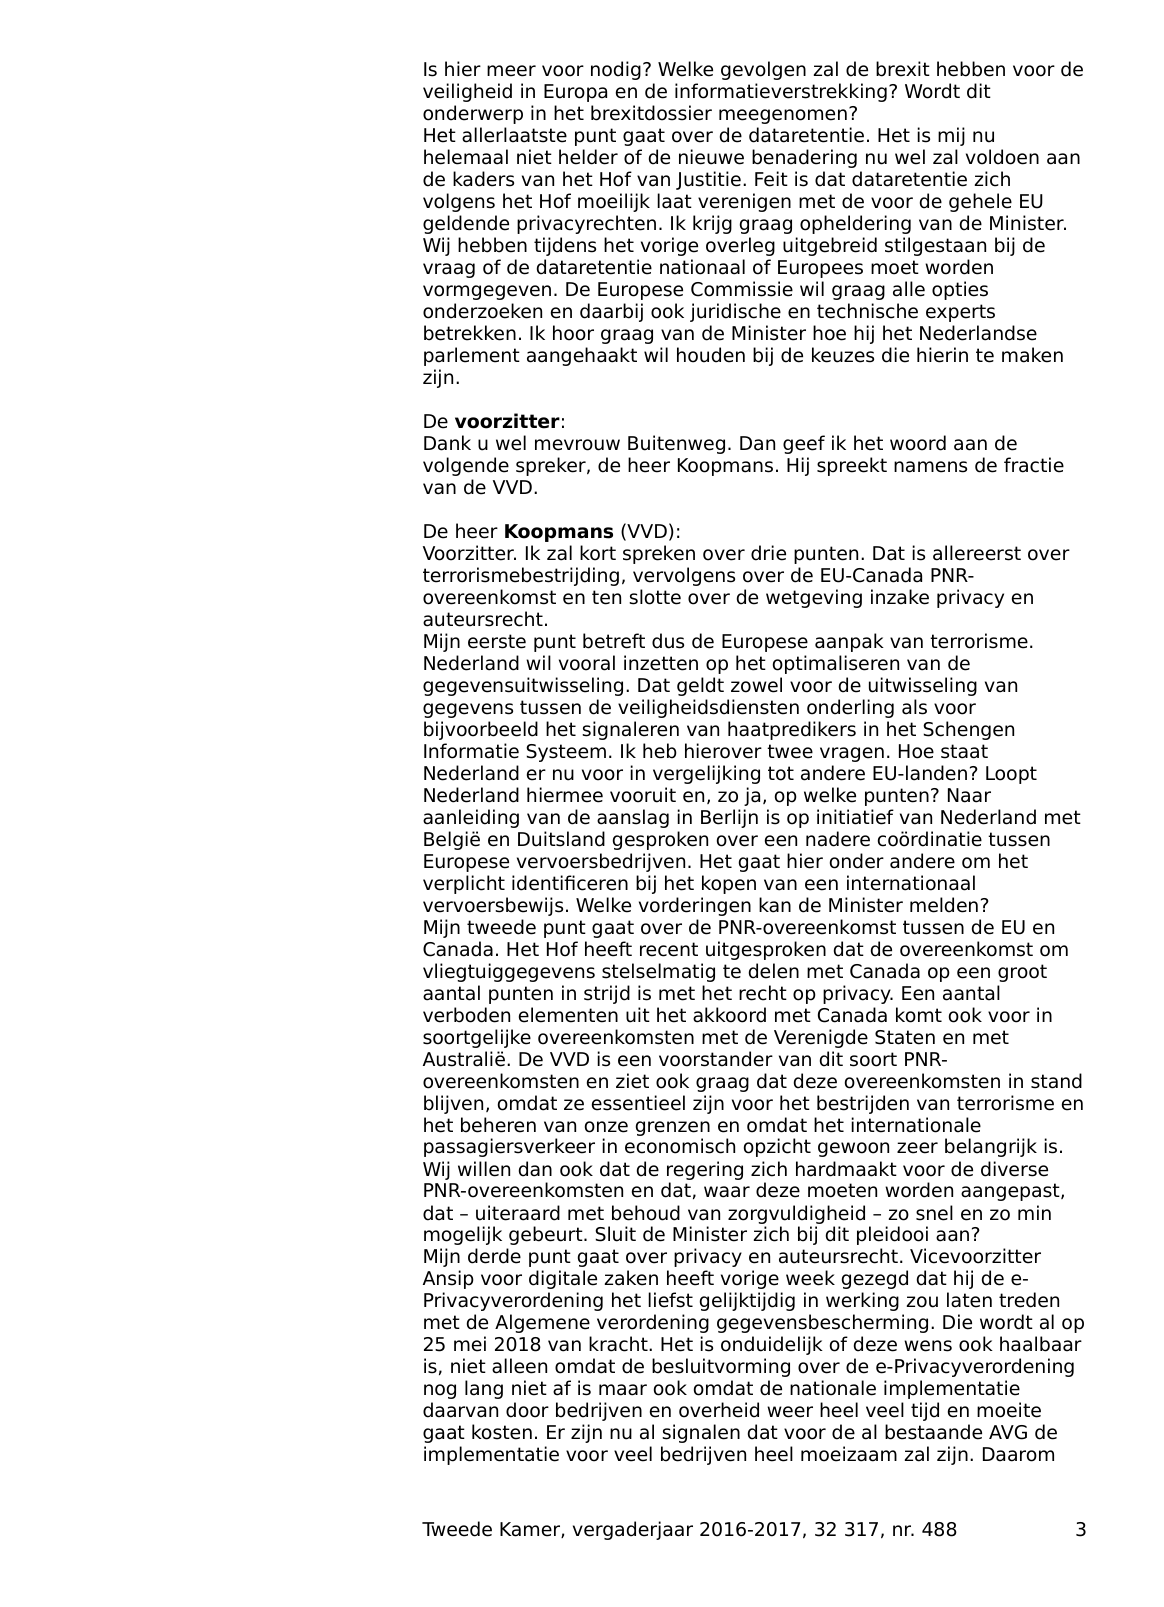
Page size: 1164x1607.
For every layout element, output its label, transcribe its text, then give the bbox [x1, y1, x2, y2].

text Is hier meer voor nodig? Welke gevolgen zal de brexit hebben voor de veiligheid in Europa en de informatieverstrekking? Wordt dit onderwerp in het brexitdossier meegenomen? [422, 59, 1087, 125]
text Het allerlaatste punt gaat over de dataretentie. Het is mij nu helemaal niet helder of de nieuwe benadering nu wel zal voldoen aan de kaders van het Hof van Justitie. Feit is dat dataretentie zich volgens het Hof moeilijk laat verenigen met de voor de gehele EU geldende privacyrechten. Ik krijg graag opheldering van de Minister. Wij hebben tijdens het vorige overleg uitgebreid stilgestaan bij de vraag of de dataretentie nationaal of Europees moet worden vormgegeven. De Europese Commissie wil graag alle opties onderzoeken en daarbij ook juridische en technische experts betrekken. Ik hoor graag van de Minister hoe hij het Nederlandse parlement aangehaakt wil houden bij de keuzes die hierin te maken zijn. [422, 125, 1087, 389]
text Mijn derde punt gaat over privacy en auteursrecht. Vicevoorzitter Ansip voor digitale zaken heeft vorige week gezegd dat hij de e-Privacyverordening het liefst gelijktijdig in werking zou laten treden met de Algemene verordening gegevensbescherming. Die wordt al op 25 mei 2018 van kracht. Het is onduidelijk of deze wens ook haalbaar is, niet alleen omdat de besluitvorming over de e-Privacyverordening nog lang niet af is maar ook omdat de nationale implementatie daarvan door bedrijven en overheid weer heel veel tijd en moeite gaat kosten. Er zijn nu al signalen dat voor de al bestaande AVG de implementatie voor veel bedrijven heel moeizaam zal zijn. Daarom [422, 1246, 1087, 1466]
text Dank u wel mevrouw Buitenweg. Dan geef ik het woord aan de volgende spreker, de heer Koopmans. Hij spreekt namens de fractie van de VVD. [422, 433, 1087, 499]
text De heer Koopmans (VVD): [422, 521, 1087, 543]
text De voorzitter: [422, 411, 1087, 433]
text Voorzitter. Ik zal kort spreken over drie punten. Dat is allereerst over terrorismebestrijding, vervolgens over de EU-Canada PNR-overeenkomst en ten slotte over de wetgeving inzake privacy en auteursrecht. [422, 543, 1087, 631]
text Mijn tweede punt gaat over de PNR-overeenkomst tussen de EU en Canada. Het Hof heeft recent uitgesproken dat de overeenkomst om vliegtuiggegevens stelselmatig te delen met Canada op een groot aantal punten in strijd is met het recht op privacy. Een aantal verboden elementen uit het akkoord met Canada komt ook voor in soortgelijke overeenkomsten met de Verenigde Staten en met Australië. De VVD is een voorstander van dit soort PNR-overeenkomsten en ziet ook graag dat deze overeenkomsten in stand blijven, omdat ze essentieel zijn voor het bestrijden van terrorisme en het beheren van onze grenzen en omdat het internationale passagiersverkeer in economisch opzicht gewoon zeer belangrijk is. Wij willen dan ook dat de regering zich hardmaakt voor de diverse PNR-overeenkomsten en dat, waar deze moeten worden aangepast, dat – uiteraard met behoud van zorgvuldigheid – zo snel en zo min mogelijk gebeurt. Sluit de Minister zich bij dit pleidooi aan? [422, 917, 1087, 1246]
text Mijn eerste punt betreft dus de Europese aanpak van terrorisme. Nederland wil vooral inzetten op het optimaliseren van de gegevensuitwisseling. Dat geldt zowel voor de uitwisseling van gegevens tussen de veiligheidsdiensten onderling als voor bijvoorbeeld het signaleren van haatpredikers in het Schengen Informatie Systeem. Ik heb hierover twee vragen. Hoe staat Nederland er nu voor in vergelijking tot andere EU-landen? Loopt Nederland hiermee vooruit en, zo ja, op welke punten? Naar aanleiding van de aanslag in Berlijn is op initiatief van Nederland met België en Duitsland gesproken over een nadere coördinatie tussen Europese vervoersbedrijven. Het gaat hier onder andere om het verplicht identificeren bij het kopen van een internationaal vervoersbewijs. Welke vorderingen kan de Minister melden? [422, 631, 1087, 917]
